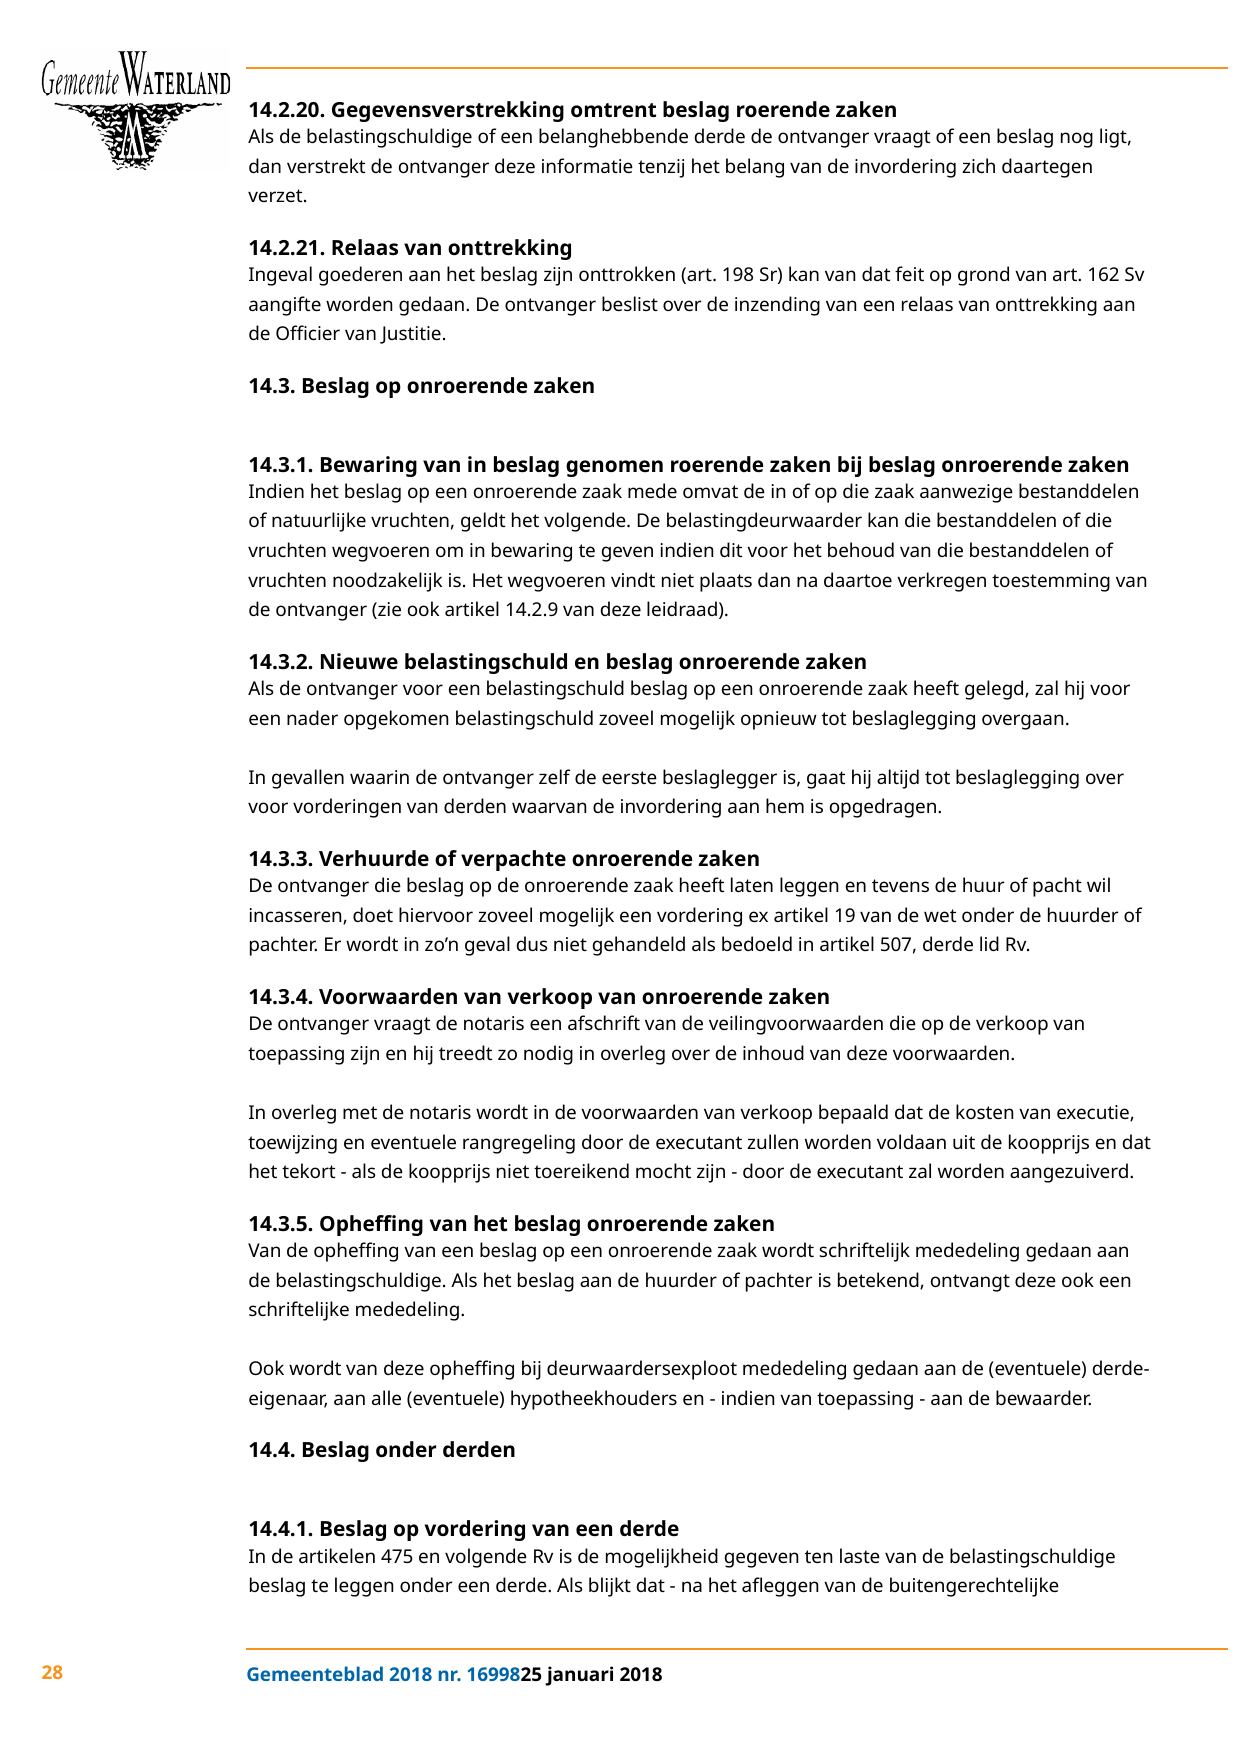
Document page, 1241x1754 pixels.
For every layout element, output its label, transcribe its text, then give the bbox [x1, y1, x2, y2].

text 14.3.2. Nieuwe belastingschuld en beslag onroerende zaken [248, 647, 1152, 675]
text 14.2.20. Gegevensverstrekking omtrent beslag roerende zaken [248, 95, 1152, 123]
text 14.3.5. Opheffing van het beslag onroerende zaken [248, 1209, 1152, 1237]
text 14.2.21. Relaas van onttrekking [248, 233, 1152, 261]
text In gevallen waarin de ontvanger zelf de eerste beslaglegger is, gaat hij altijd tot beslaglegging over voor vorderingen van derden waarvan de invordering aan hem is opgedragen. [248, 764, 1152, 819]
text Ook wordt van deze opheffing bij deurwaardersexploot mededeling gedaan aan de (eventuele) derde-eigenaar, aan alle (eventuele) hypotheekhouders en - indien van toepassing - aan de bewaarder. [248, 1356, 1152, 1411]
text Als de ontvanger voor een belastingschuld beslag op een onroerende zaak heeft gelegd, zal hij voor een nader opgekomen belastingschuld zoveel mogelijk opnieuw tot beslaglegging overgaan. [248, 675, 1152, 731]
text Ingeval goederen aan het beslag zijn onttrokken (art. 198 Sr) kan van dat feit op grond van art. 162 Sv aangifte worden gedaan. De ontvanger beslist over de inzending van een relaas van onttrekking aan de Officier van Justitie. [248, 261, 1152, 346]
text De ontvanger die beslag op de onroerende zaak heeft laten leggen en tevens de huur of pacht wil incasseren, doet hiervoor zoveel mogelijk een vordering ex artikel 19 van de wet onder de huurder of pachter. Er wordt in zo’n geval dus niet gehandeld als bedoeld in artikel 507, derde lid Rv. [248, 872, 1152, 957]
text 14.3.4. Voorwaarden van verkoop van onroerende zaken [248, 982, 1152, 1011]
text 14.3. Beslag op onroerende zaken [248, 371, 1152, 399]
text In de artikelen 475 en volgende Rv is de mogelijkheid gegeven ten laste van de belastingschuldige beslag te leggen onder een derde. Als blijkt dat - na het afleggen van de buitengerechtelijke [248, 1543, 1152, 1598]
text 14.3.3. Verhuurde of verpachte onroerende zaken [248, 844, 1152, 872]
text In overleg met de notaris wordt in de voorwaarden van verkoop bepaald dat de kosten van executie, toewijzing en eventuele rangregeling door de executant zullen worden voldaan uit de koopprijs en dat het tekort - als de koopprijs niet toereikend mocht zijn - door de executant zal worden aangezuiverd. [248, 1099, 1152, 1184]
text 14.4.1. Beslag op vordering van een derde [248, 1514, 1152, 1543]
text De ontvanger vraagt de notaris een afschrift van de veilingvoorwaarden die op de verkoop van toepassing zijn en hij treedt zo nodig in overleg over de inhoud van deze voorwaarden. [248, 1011, 1152, 1066]
text Van de opheffing van een beslag op een onroerende zaak wordt schriftelijk mededeling gedaan aan de belastingschuldige. Als het beslag aan de huurder of pachter is betekend, ontvangt deze ook een schriftelijke mededeling. [248, 1237, 1152, 1322]
text 14.4. Beslag onder derden [248, 1436, 1152, 1464]
text Indien het beslag op een onroerende zaak mede omvat de in of op die zaak aanwezige bestanddelen of natuurlijke vruchten, geldt het volgende. De belastingdeurwaarder kan die bestanddelen of die vruchten wegvoeren om in bewaring te geven indien dit voor het behoud van die bestanddelen of vruchten noodzakelijk is. Het wegvoeren vindt niet plaats dan na daartoe verkregen toestemming van de ontvanger (zie ook artikel 14.2.9 van deze leidraad). [248, 478, 1152, 622]
picture [41, 47, 231, 172]
text 14.3.1. Bewaring van in beslag genomen roerende zaken bij beslag onroerende zaken [248, 450, 1152, 478]
text Als de belastingschuldige of een belanghebbende derde de ontvanger vraagt of een beslag nog ligt, dan verstrekt de ontvanger deze informatie tenzij het belang van de invordering zich daartegen verzet. [248, 123, 1152, 208]
